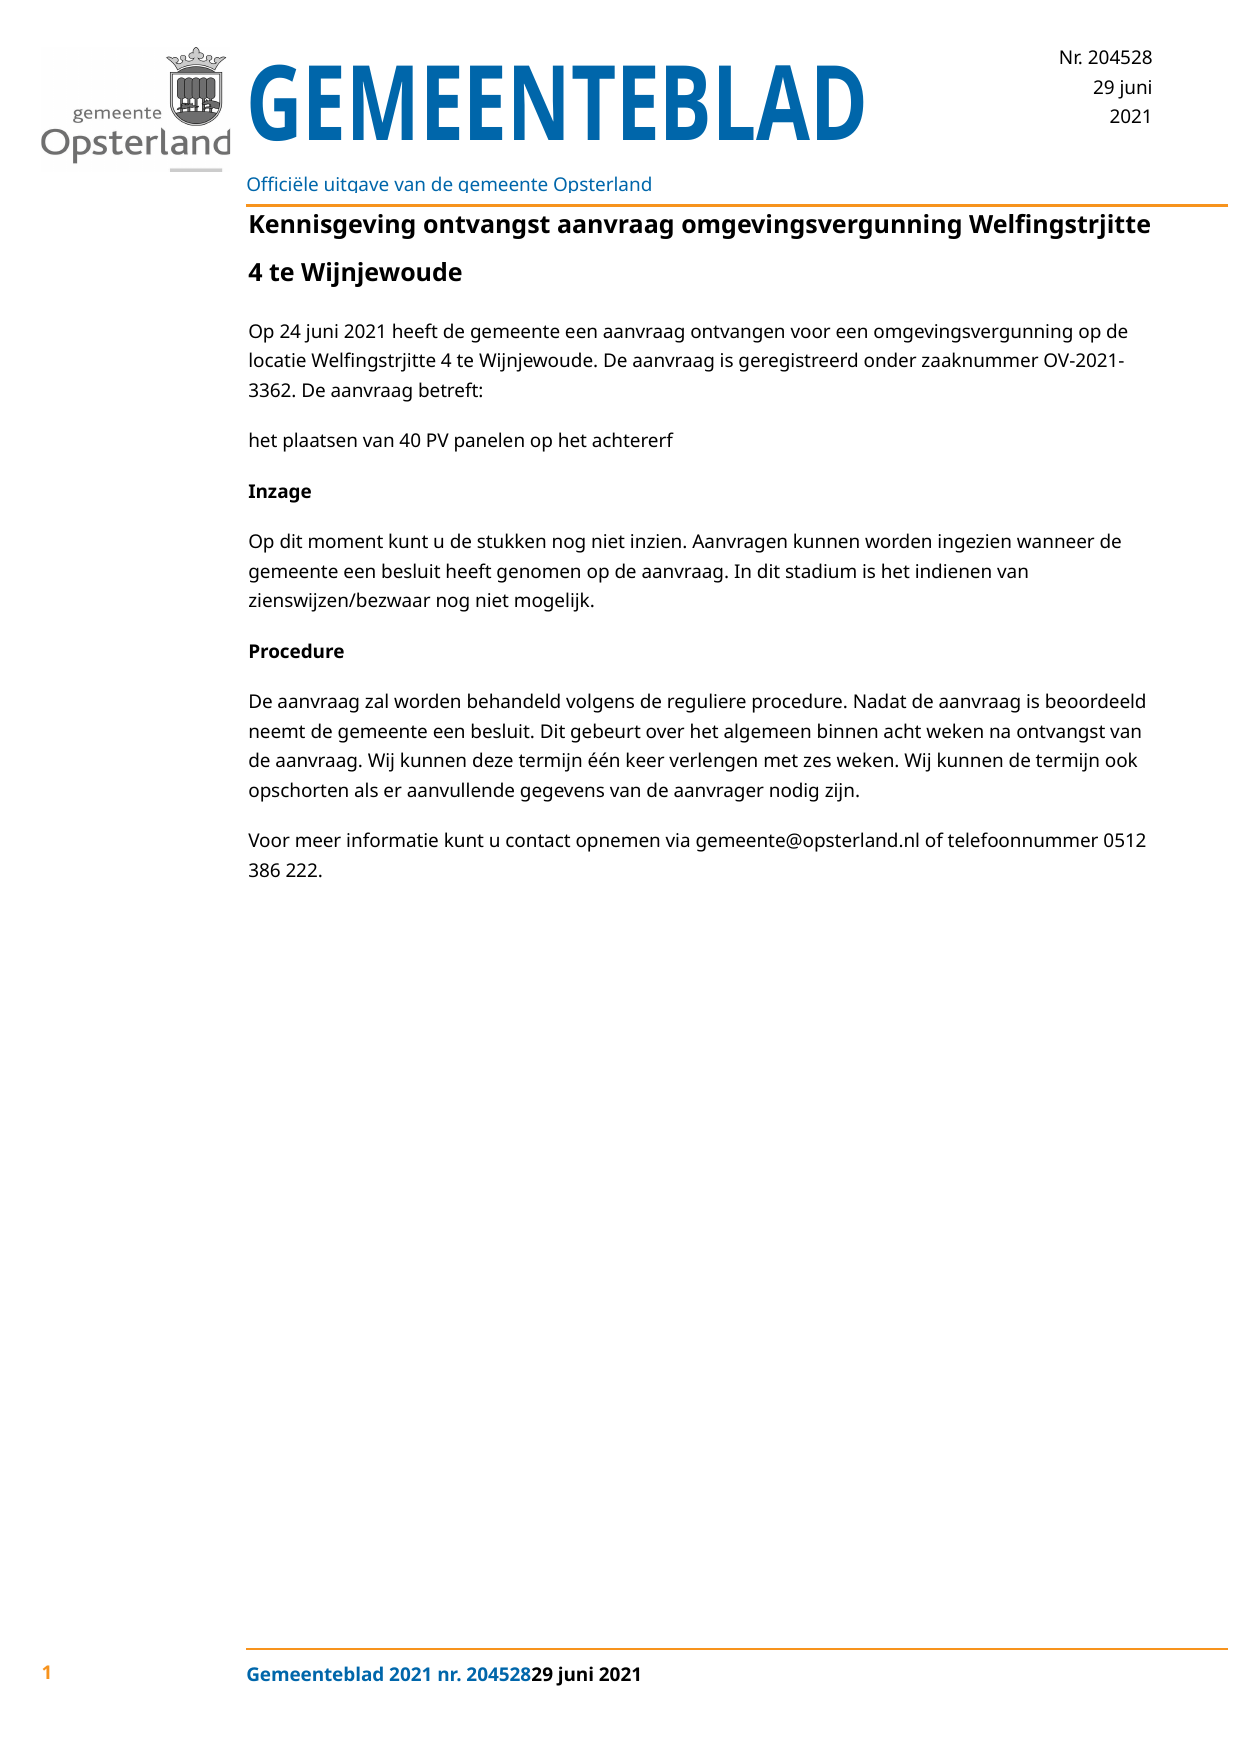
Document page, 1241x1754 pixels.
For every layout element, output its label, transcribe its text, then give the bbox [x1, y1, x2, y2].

text Op 24 juni 2021 heeft de gemeente een aanvraag ontvangen voor een omgevingsvergunning op de locatie Welfingstrjitte 4 te Wijnjewoude. De aanvraag is geregistreerd onder zaaknummer OV-2021-3362. De aanvraag betreft: [248, 318, 1152, 403]
text Op dit moment kunt u de stukken nog niet inzien. Aanvragen kunnen worden ingezien wanneer de gemeente een besluit heeft genomen op de aanvraag. In dit stadium is het indienen van zienswijzen/bezwaar nog niet mogelijk. [248, 528, 1152, 613]
text Inzage [248, 478, 1152, 504]
picture [41, 47, 231, 172]
text Kennisgeving ontvangst aanvraag omgevingsvergunning Welfingstrjitte 4 te Wijnjewoude [248, 207, 1152, 288]
text De aanvraag zal worden behandeld volgens de reguliere procedure. Nadat de aanvraag is beoordeeld neemt de gemeente een besluit. Dit gebeurt over het algemeen binnen acht weken na ontvangst van de aanvraag. Wij kunnen deze termijn één keer verlengen met zes weken. Wij kunnen de termijn ook opschorten als er aanvullende gegevens van de aanvrager nodig zijn. [248, 688, 1152, 803]
text Voor meer informatie kunt u contact opnemen via gemeente@opsterland.nl of telefoonnummer 0512 386 222. [248, 827, 1152, 883]
text Procedure [248, 638, 1152, 664]
text het plaatsen van 40 PV panelen op het achtererf [248, 427, 1152, 453]
